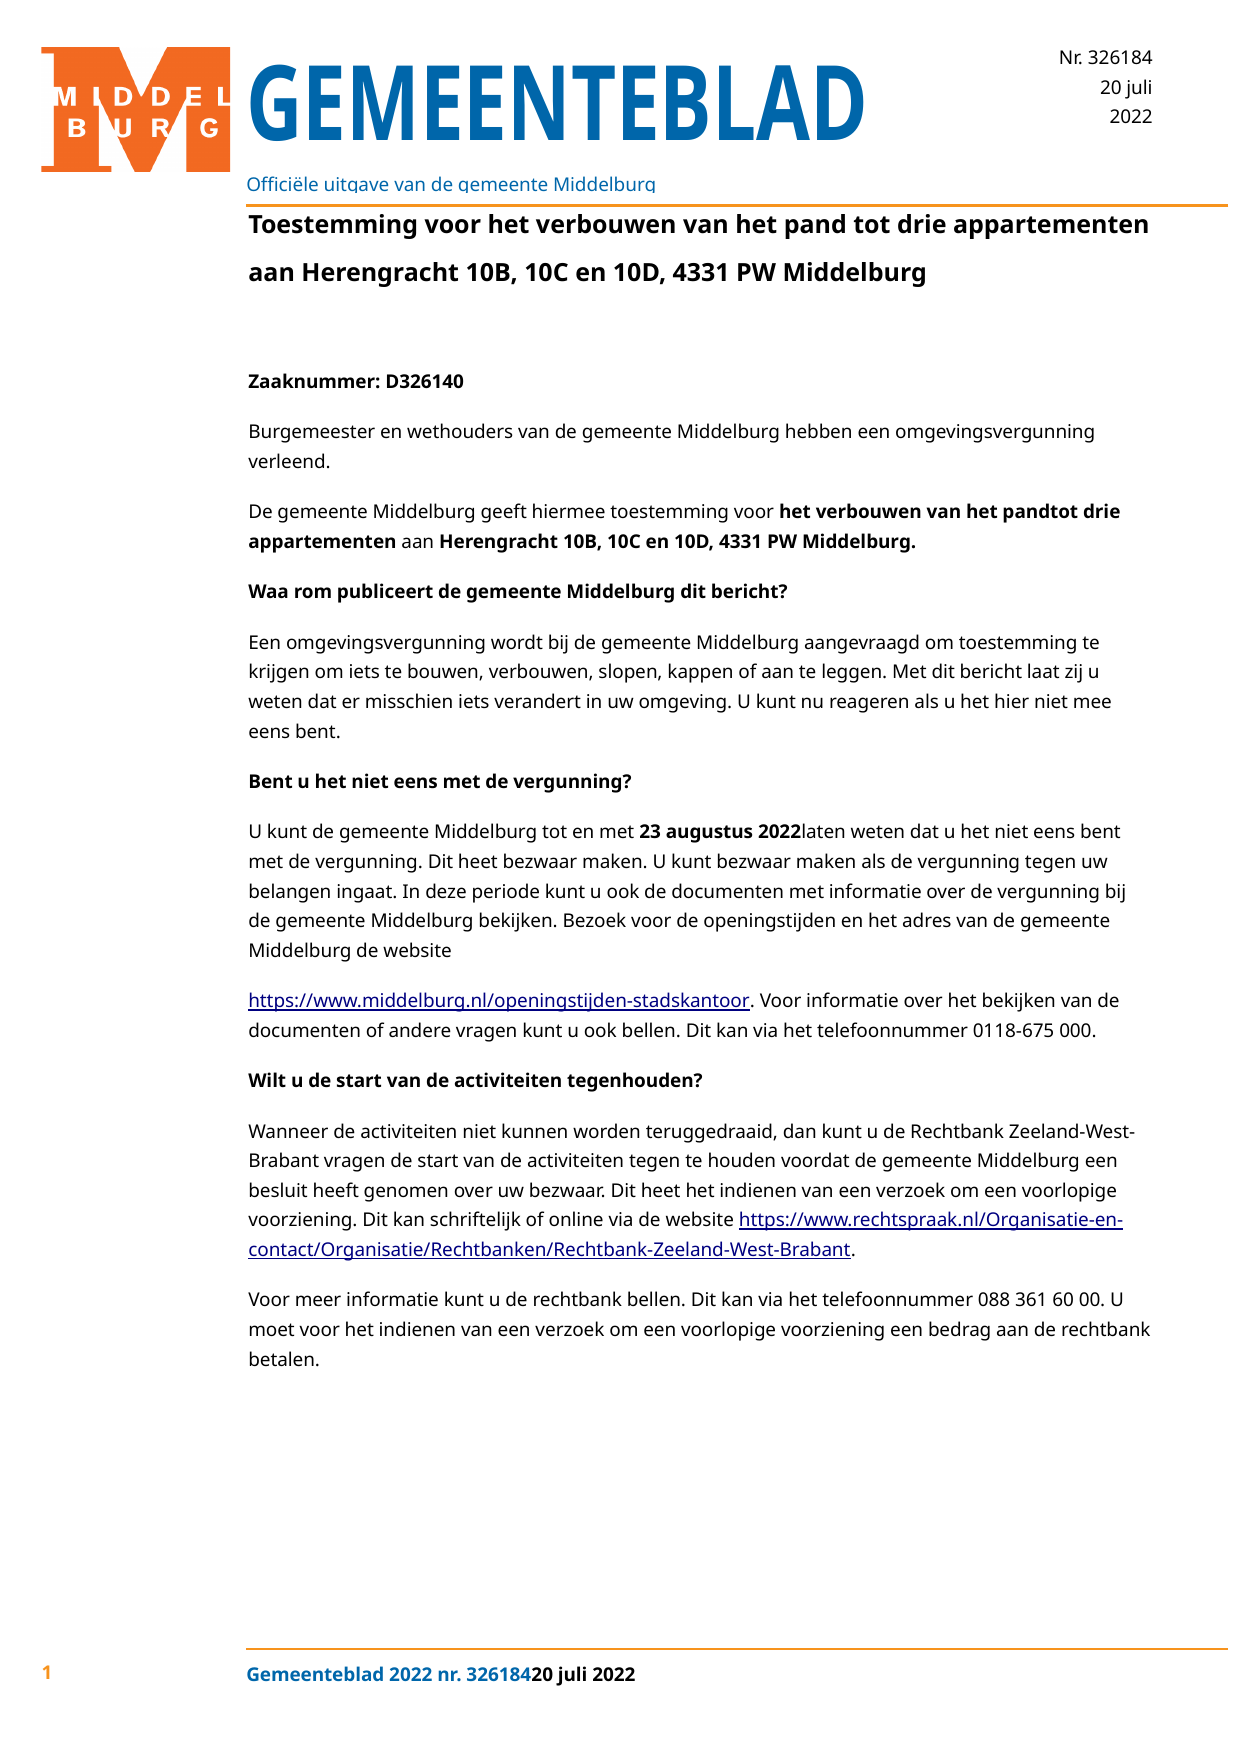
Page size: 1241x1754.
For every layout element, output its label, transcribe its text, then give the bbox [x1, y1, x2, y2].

text Wilt u de start van de activiteiten tegenhouden? [248, 1067, 1152, 1093]
text Wanneer de activiteiten niet kunnen worden teruggedraaid, dan kunt u de Rechtbank Zeeland-West-Brabant vragen de start van de activiteiten tegen te houden voordat de gemeente Middelburg een besluit heeft genomen over uw bezwaar. Dit heet het indienen van een verzoek om een voorlopige voorziening. Dit kan schriftelijk of online via de website https://www.rechtspraak.nl/Organisatie-en-contact/Organisatie/Rechtbanken/Rechtbank-Zeeland-West-Brabant. [248, 1118, 1152, 1262]
text Toestemming voor het verbouwen van het pand tot drie appartementen aan Herengracht 10B, 10C en 10D, 4331 PW Middelburg [248, 207, 1152, 288]
text https://www.middelburg.nl/openingstijden-stadskantoor. Voor informatie over het bekijken van de documenten of andere vragen kunt u ook bellen. Dit kan via het telefoonnummer 0118-675 000. [248, 987, 1152, 1043]
picture [41, 47, 231, 172]
text Waa rom publiceert de gemeente Middelburg dit bericht? [248, 579, 1152, 604]
text Zaaknummer: D326140 [248, 368, 1152, 394]
text Burgemeester en wethouders van de gemeente Middelburg hebben een omgevingsvergunning verleend. [248, 419, 1152, 474]
text Voor meer informatie kunt u de rechtbank bellen. Dit kan via het telefoonnummer 088 361 60 00. U moet voor het indienen van een verzoek om een voorlopige voorziening een bedrag aan de rechtbank betalen. [248, 1287, 1152, 1372]
text Een omgevingsvergunning wordt bij de gemeente Middelburg aangevraagd om toestemming te krijgen om iets te bouwen, verbouwen, slopen, kappen of aan te leggen. Met dit bericht laat zij u weten dat er misschien iets verandert in uw omgeving. U kunt nu reageren als u het hier niet mee eens bent. [248, 629, 1152, 744]
text U kunt de gemeente Middelburg tot en met 23 augustus 2022laten weten dat u het niet eens bent met de vergunning. Dit heet bezwaar maken. U kunt bezwaar maken als de vergunning tegen uw belangen ingaat. In deze periode kunt u ook de documenten met informatie over de vergunning bij de gemeente Middelburg bekijken. Bezoek voor de openingstijden en het adres van de gemeente Middelburg de website [248, 819, 1152, 963]
text De gemeente Middelburg geeft hiermee toestemming voor het verbouwen van het pandtot drie appartementen aan Herengracht 10B, 10C en 10D, 4331 PW Middelburg. [248, 499, 1152, 554]
text Bent u het niet eens met de vergunning? [248, 768, 1152, 794]
